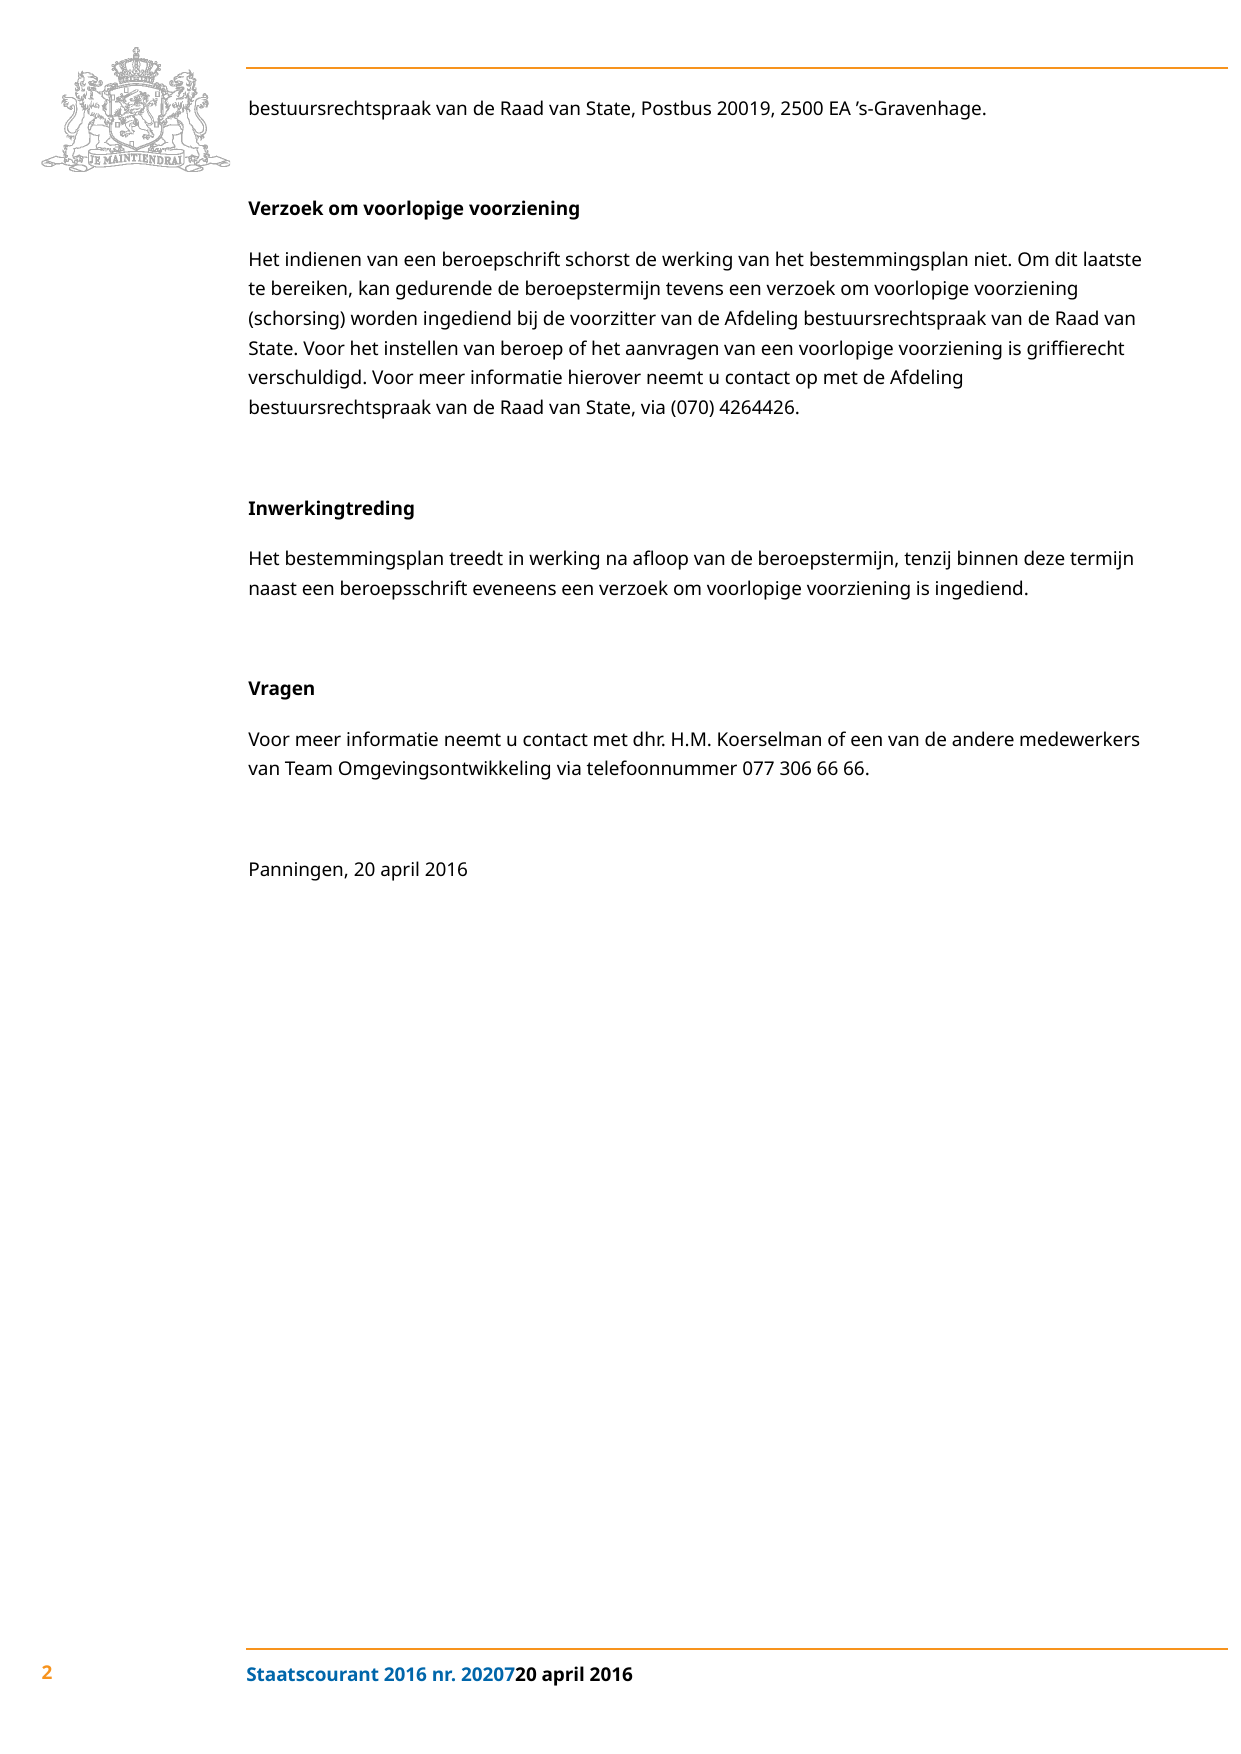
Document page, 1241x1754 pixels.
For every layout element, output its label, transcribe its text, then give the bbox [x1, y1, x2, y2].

picture [41, 47, 231, 172]
text Inwerkingtreding [248, 495, 1152, 521]
text Het bestemmingsplan treedt in werking na afloop van de beroepstermijn, tenzij binnen deze termijn naast een beroepsschrift eveneens een verzoek om voorlopige voorziening is ingediend. [248, 545, 1152, 601]
text bestuursrechtspraak van de Raad van State, Postbus 20019, 2500 EA ’s-Gravenhage. [248, 95, 1152, 121]
text Verzoek om voorlopige voorziening [248, 196, 1152, 221]
text Panningen, 20 april 2016 [248, 856, 1152, 882]
text Het indienen van een beroepschrift schorst de werking van het bestemmingsplan niet. Om dit laatste te bereiken, kan gedurende de beroepstermijn tevens een verzoek om voorlopige voorziening (schorsing) worden ingediend bij de voorzitter van de Afdeling bestuursrechtspraak van de Raad van State. Voor het instellen van beroep of het aanvragen van een voorlopige voorziening is griffierecht verschuldigd. Voor meer informatie hierover neemt u contact op met de Afdeling bestuursrechtspraak van de Raad van State, via (070) 4264426. [248, 246, 1152, 420]
text Voor meer informatie neemt u contact met dhr. H.M. Koerselman of een van de andere medewerkers van Team Omgevingsontwikkeling via telefoonnummer 077 306 66 66. [248, 726, 1152, 781]
text Vragen [248, 676, 1152, 701]
